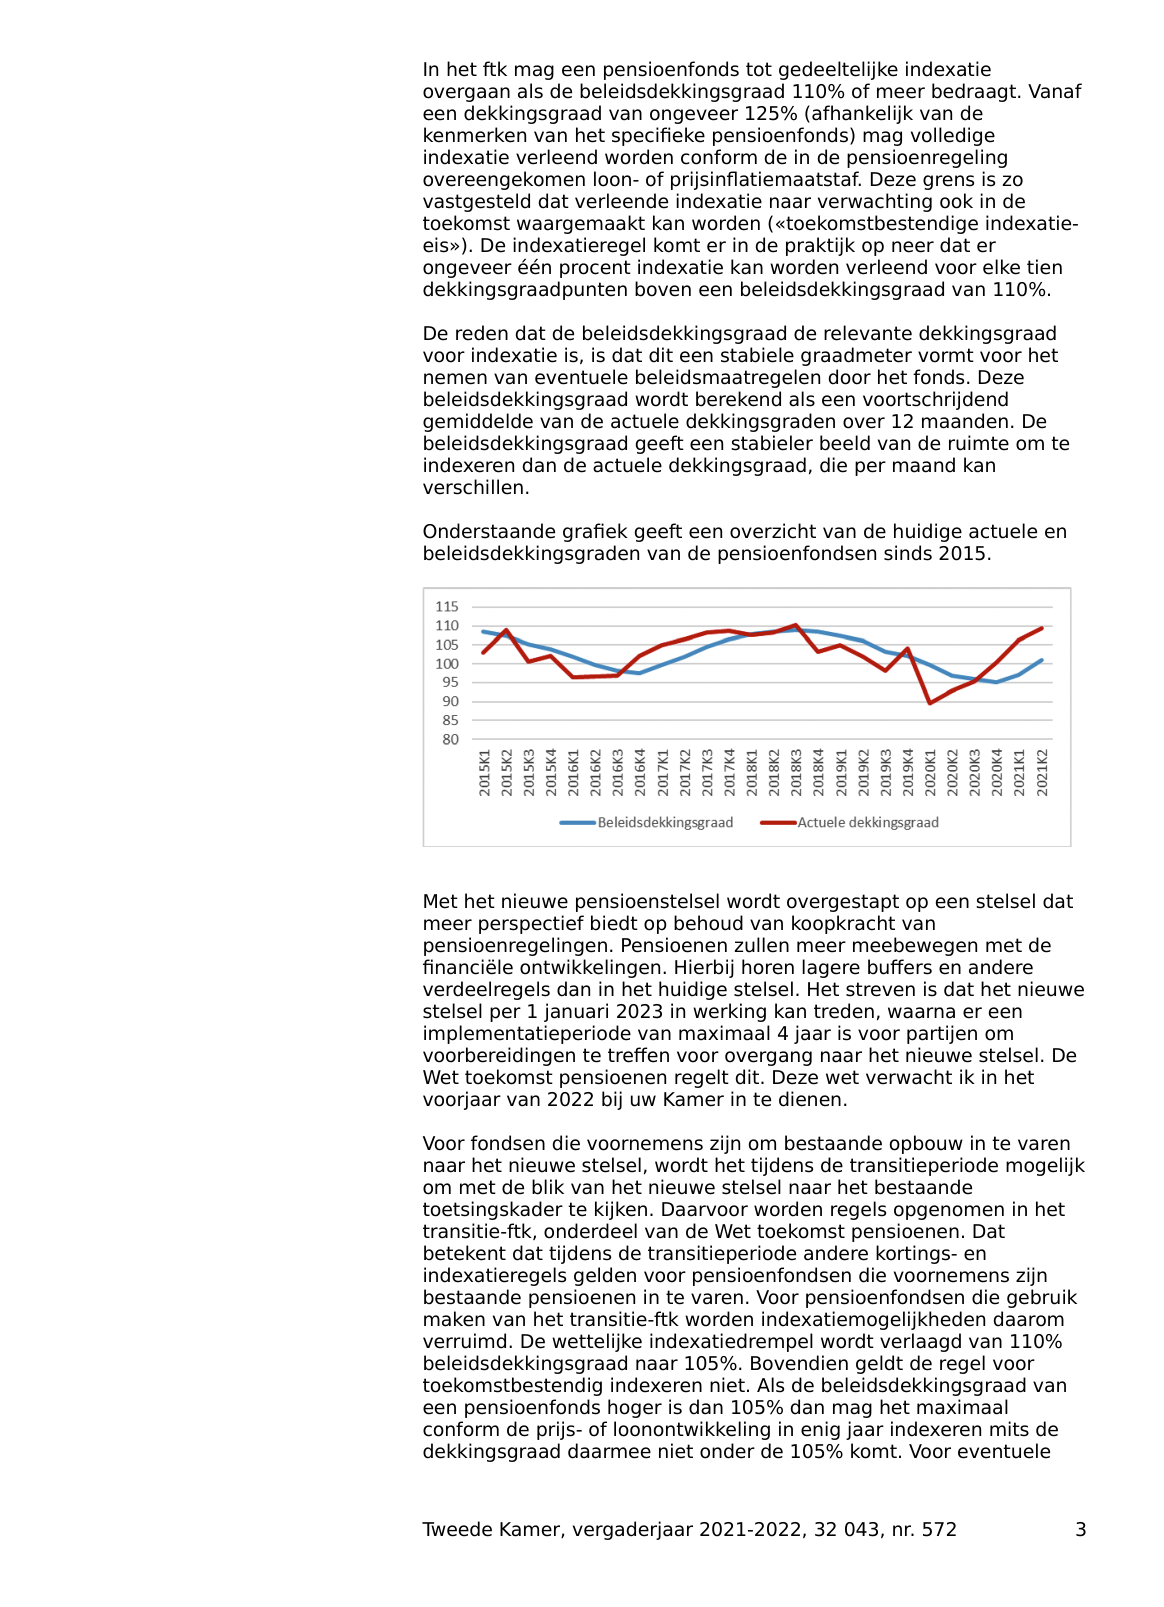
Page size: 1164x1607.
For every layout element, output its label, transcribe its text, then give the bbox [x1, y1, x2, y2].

text In het ftk mag een pensioenfonds tot gedeeltelijke indexatie overgaan als de beleidsdekkingsgraad 110% of meer bedraagt. Vanaf een dekkingsgraad van ongeveer 125% (afhankelijk van de kenmerken van het specifieke pensioenfonds) mag volledige indexatie verleend worden conform de in de pensioenregeling overeengekomen loon- of prijsinflatiemaatstaf. Deze grens is zo vastgesteld dat verleende indexatie naar verwachting ook in de toekomst waargemaakt kan worden («toekomstbestendige indexatie-eis»). De indexatieregel komt er in de praktijk op neer dat er ongeveer één procent indexatie kan worden verleend voor elke tien dekkingsgraadpunten boven een beleidsdekkingsgraad van 110%. [422, 59, 1087, 301]
text De reden dat de beleidsdekkingsgraad de relevante dekkingsgraad voor indexatie is, is dat dit een stabiele graadmeter vormt voor het nemen van eventuele beleidsmaatregelen door het fonds. Deze beleidsdekkingsgraad wordt berekend als een voortschrijdend gemiddelde van de actuele dekkingsgraden over 12 maanden. De beleidsdekkingsgraad geeft een stabieler beeld van de ruimte om te indexeren dan de actuele dekkingsgraad, die per maand kan verschillen. [422, 323, 1087, 499]
picture [422, 587, 1072, 847]
text Onderstaande grafiek geeft een overzicht van de huidige actuele en beleidsdekkingsgraden van de pensioenfondsen sinds 2015. [422, 521, 1087, 565]
text Met het nieuwe pensioenstelsel wordt overgestapt op een stelsel dat meer perspectief biedt op behoud van koopkracht van pensioenregelingen. Pensioenen zullen meer meebewegen met de financiële ontwikkelingen. Hierbij horen lagere buffers en andere verdeelregels dan in het huidige stelsel. Het streven is dat het nieuwe stelsel per 1 januari 2023 in werking kan treden, waarna er een implementatieperiode van maximaal 4 jaar is voor partijen om voorbereidingen te treffen voor overgang naar het nieuwe stelsel. De Wet toekomst pensioenen regelt dit. Deze wet verwacht ik in het voorjaar van 2022 bij uw Kamer in te dienen. [422, 891, 1087, 1111]
text Voor fondsen die voornemens zijn om bestaande opbouw in te varen naar het nieuwe stelsel, wordt het tijdens de transitieperiode mogelijk om met de blik van het nieuwe stelsel naar het bestaande toetsingskader te kijken. Daarvoor worden regels opgenomen in het transitie-ftk, onderdeel van de Wet toekomst pensioenen. Dat betekent dat tijdens de transitieperiode andere kortings- en indexatieregels gelden voor pensioenfondsen die voornemens zijn bestaande pensioenen in te varen. Voor pensioenfondsen die gebruik maken van het transitie-ftk worden indexatiemogelijkheden daarom verruimd. De wettelijke indexatiedrempel wordt verlaagd van 110% beleidsdekkingsgraad naar 105%. Bovendien geldt de regel voor toekomstbestendig indexeren niet. Als de beleidsdekkingsgraad van een pensioenfonds hoger is dan 105% dan mag het maximaal conform de prijs- of loonontwikkeling in enig jaar indexeren mits de dekkingsgraad daarmee niet onder de 105% komt. Voor eventuele [422, 1133, 1087, 1463]
